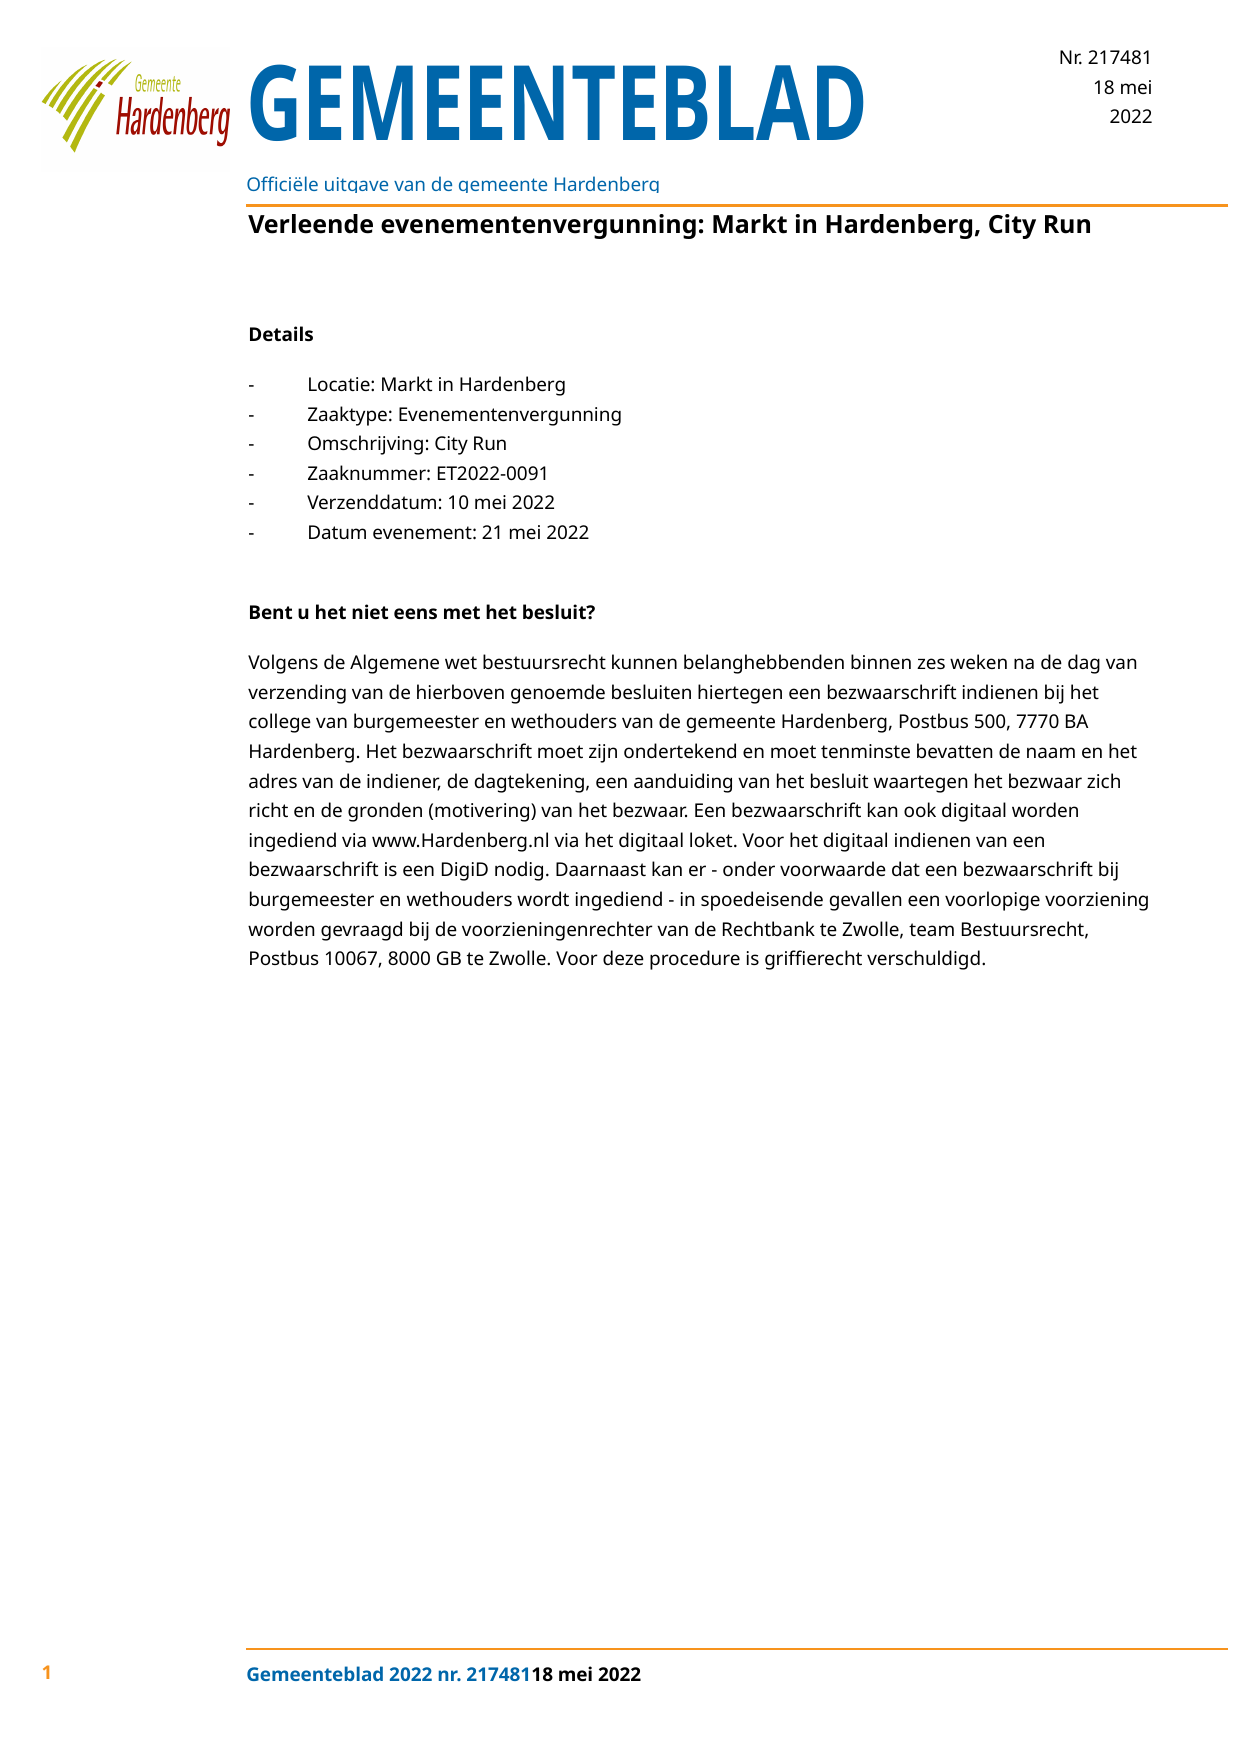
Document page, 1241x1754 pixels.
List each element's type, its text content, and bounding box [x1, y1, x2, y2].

text Bent u het niet eens met het besluit? [248, 599, 1152, 625]
text Verleende evenementenvergunning: Markt in Hardenberg, City Run [248, 207, 1152, 241]
list Verzenddatum: 10 mei 2022 [248, 489, 1152, 515]
list Omschrijving: City Run [248, 430, 1152, 456]
text Volgens de Algemene wet bestuursrecht kunnen belanghebbenden binnen zes weken na de dag van verzending van de hierboven genoemde besluiten hiertegen een bezwaarschrift indienen bij het college van burgemeester en wethouders van de gemeente Hardenberg, Postbus 500, 7770 BA Hardenberg. Het bezwaarschrift moet zijn ondertekend en moet tenminste bevatten de naam en het adres van de indiener, de dagtekening, een aanduiding van het besluit waartegen het bezwaar zich richt en de gronden (motivering) van het bezwaar. Een bezwaarschrift kan ook digitaal worden ingediend via www.Hardenberg.nl via het digitaal loket. Voor het digitaal indienen van een bezwaarschrift is een DigiD nodig. Daarnaast kan er - onder voorwaarde dat een bezwaarschrift bij burgemeester en wethouders wordt ingediend - in spoedeisende gevallen een voorlopige voorziening worden gevraagd bij de voorzieningenrechter van de Rechtbank te Zwolle, team Bestuursrecht, Postbus 10067, 8000 GB te Zwolle. Voor deze procedure is griffierecht verschuldigd. [248, 649, 1152, 971]
list Datum evenement: 21 mei 2022 [248, 519, 1152, 545]
picture [41, 47, 231, 172]
list Zaaknummer: ET2022-0091 [248, 460, 1152, 486]
text Details [248, 321, 1152, 346]
list Locatie: Markt in Hardenberg [248, 371, 1152, 397]
list Zaaktype: Evenementenvergunning [248, 401, 1152, 426]
